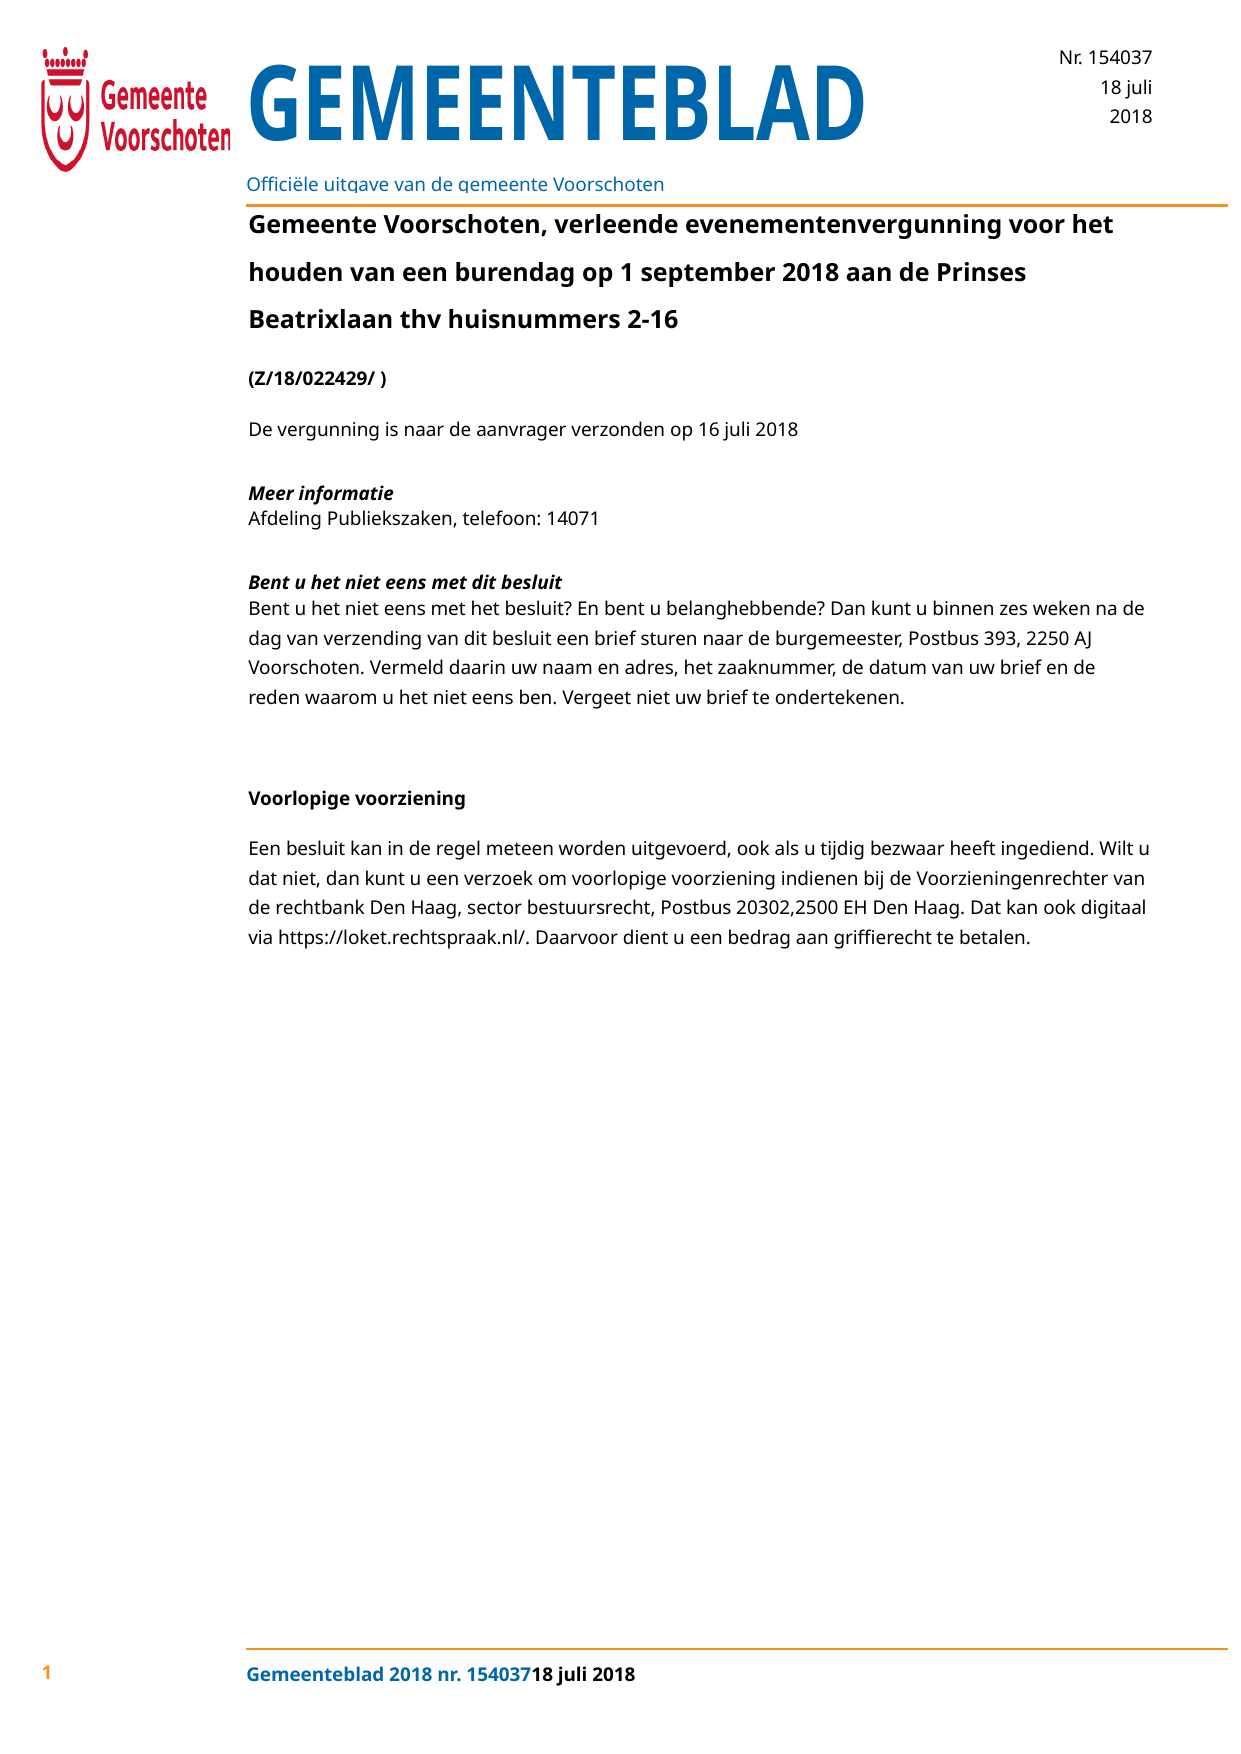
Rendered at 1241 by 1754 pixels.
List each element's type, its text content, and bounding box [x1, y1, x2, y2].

text (Z/18/022429/ ) [248, 366, 1152, 391]
text Meer informatie [248, 480, 1152, 506]
picture [41, 47, 231, 172]
text Afdeling Publiekszaken, telefoon: 14071 [248, 506, 1152, 531]
text Voorlopige voorziening [248, 785, 1152, 811]
text De vergunning is naar de aanvrager verzonden op 16 juli 2018 [248, 416, 1152, 442]
text Gemeente Voorschoten, verleende evenementenvergunning voor het houden van een burendag op 1 september 2018 aan de Prinses Beatrixlaan thv huisnummers 2-16 [248, 207, 1152, 336]
text Een besluit kan in de regel meteen worden uitgevoerd, ook als u tijdig bezwaar heeft ingediend. Wilt u dat niet, dan kunt u een verzoek om voorlopige voorziening indienen bij de Voorzieningenrechter van de rechtbank Den Haag, sector bestuursrecht, Postbus 20302,2500 EH Den Haag. Dat kan ook digitaal via https://loket.rechtspraak.nl/. Daarvoor dient u een bedrag aan griffierecht te betalen. [248, 835, 1152, 950]
text Bent u het niet eens met het besluit? En bent u belanghebbende? Dan kunt u binnen zes weken na de dag van verzending van dit besluit een brief sturen naar de burgemeester, Postbus 393, 2250 AJ Voorschoten. Vermeld daarin uw naam en adres, het zaaknummer, de datum van uw brief en de reden waarom u het niet eens ben. Vergeet niet uw brief te ondertekenen. [248, 595, 1152, 710]
text Bent u het niet eens met dit besluit [248, 569, 1152, 595]
